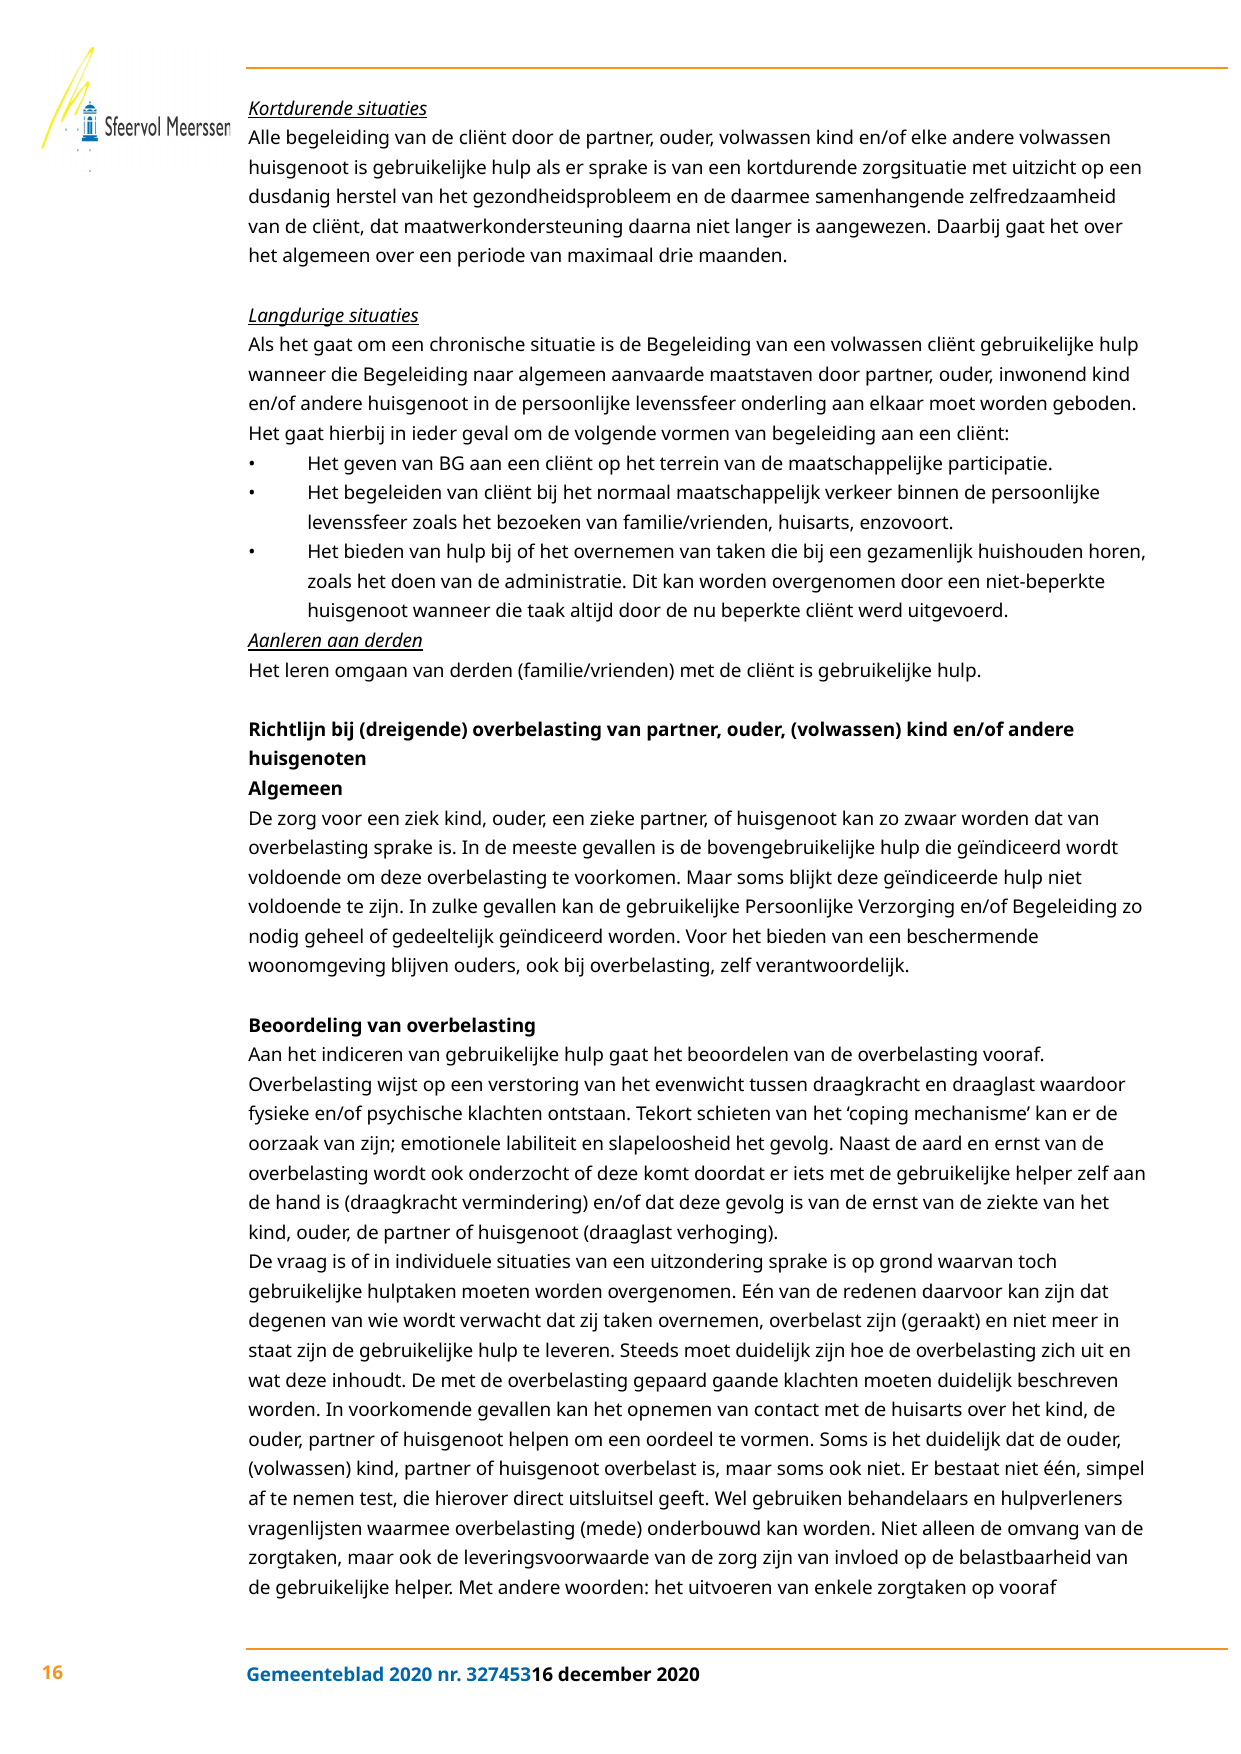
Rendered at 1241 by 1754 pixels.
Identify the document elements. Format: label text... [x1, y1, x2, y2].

text Beoordeling van overbelasting [248, 1012, 1152, 1038]
text Het leren omgaan van derden (familie/vrienden) met de cliënt is gebruikelijke hulp. [248, 657, 1152, 683]
text De zorg voor een ziek kind, ouder, een zieke partner, of huisgenoot kan zo zwaar worden dat van overbelasting sprake is. In de meeste gevallen is de bovengebruikelijke hulp die geïndiceerd wordt voldoende om deze overbelasting te voorkomen. Maar soms blijkt deze geïndiceerde hulp niet voldoende te zijn. In zulke gevallen kan de gebruikelijke Persoonlijke Verzorging en/of Begeleiding zo nodig geheel of gedeeltelijk geïndiceerd worden. Voor het bieden van een beschermende woonomgeving blijven ouders, ook bij overbelasting, zelf verantwoordelijk. [248, 805, 1152, 978]
list Het geven van BG aan een cliënt op het terrein van de maatschappelijke participatie. [248, 450, 1152, 476]
text Aan het indiceren van gebruikelijke hulp gaat het beoordelen van de overbelasting vooraf. Overbelasting wijst op een verstoring van het evenwicht tussen draagkracht en draaglast waardoor fysieke en/of psychische klachten ontstaan. Tekort schieten van het ‘coping mechanisme’ kan er de oorzaak van zijn; emotionele labiliteit en slapeloosheid het gevolg. Naast de aard en ernst van de overbelasting wordt ook onderzocht of deze komt doordat er iets met de gebruikelijke helper zelf aan de hand is (draagkracht vermindering) en/of dat deze gevolg is van de ernst van de ziekte van het kind, ouder, de partner of huisgenoot (draaglast verhoging). [248, 1041, 1152, 1245]
text Kortdurende situaties [248, 95, 1152, 121]
picture [41, 47, 231, 172]
text De vraag is of in individuele situaties van een uitzondering sprake is op grond waarvan toch gebruikelijke hulptaken moeten worden overgenomen. Eén van de redenen daarvoor kan zijn dat degenen van wie wordt verwacht dat zij taken overnemen, overbelast zijn (geraakt) en niet meer in staat zijn de gebruikelijke hulp te leveren. Steeds moet duidelijk zijn hoe de overbelasting zich uit en wat deze inhoudt. De met de overbelasting gepaard gaande klachten moeten duidelijk beschreven worden. In voorkomende gevallen kan het opnemen van contact met de huisarts over het kind, de ouder, partner of huisgenoot helpen om een oordeel te vormen. Soms is het duidelijk dat de ouder, (volwassen) kind, partner of huisgenoot overbelast is, maar soms ook niet. Er bestaat niet één, simpel af te nemen test, die hierover direct uitsluitsel geeft. Wel gebruiken behandelaars en hulpverleners vragenlijsten waarmee overbelasting (mede) onderbouwd kan worden. Niet alleen de omvang van de zorgtaken, maar ook de leveringsvoorwaarde van de zorg zijn van invloed op de belastbaarheid van de gebruikelijke helper. Met andere woorden: het uitvoeren van enkele zorgtaken op vooraf [248, 1248, 1152, 1600]
text Als het gaat om een chronische situatie is de Begeleiding van een volwassen cliënt gebruikelijke hulp wanneer die Begeleiding naar algemeen aanvaarde maatstaven door partner, ouder, inwonend kind en/of andere huisgenoot in de persoonlijke levenssfeer onderling aan elkaar moet worden geboden. Het gaat hierbij in ieder geval om de volgende vormen van begeleiding aan een cliënt: [248, 331, 1152, 446]
list Het begeleiden van cliënt bij het normaal maatschappelijk verkeer binnen de persoonlijke levenssfeer zoals het bezoeken van familie/vrienden, huisarts, enzovoort. [248, 479, 1152, 535]
list Het bieden van hulp bij of het overnemen van taken die bij een gezamenlijk huishouden horen, zoals het doen van de administratie. Dit kan worden overgenomen door een niet-beperkte huisgenoot wanneer die taak altijd door de nu beperkte cliënt werd uitgevoerd. [248, 538, 1152, 623]
text Aanleren aan derden [248, 627, 1152, 653]
text Alle begeleiding van de cliënt door de partner, ouder, volwassen kind en/of elke andere volwassen huisgenoot is gebruikelijke hulp als er sprake is van een kortdurende zorgsituatie met uitzicht op een dusdanig herstel van het gezondheidsprobleem en de daarmee samenhangende zelfredzaamheid van de cliënt, dat maatwerkondersteuning daarna niet langer is aangewezen. Daarbij gaat het over het algemeen over een periode van maximaal drie maanden. [248, 124, 1152, 268]
text Richtlijn bij (dreigende) overbelasting van partner, ouder, (volwassen) kind en/of andere huisgenoten [248, 716, 1152, 771]
text Langdurige situaties [248, 302, 1152, 328]
text Algemeen [248, 775, 1152, 801]
